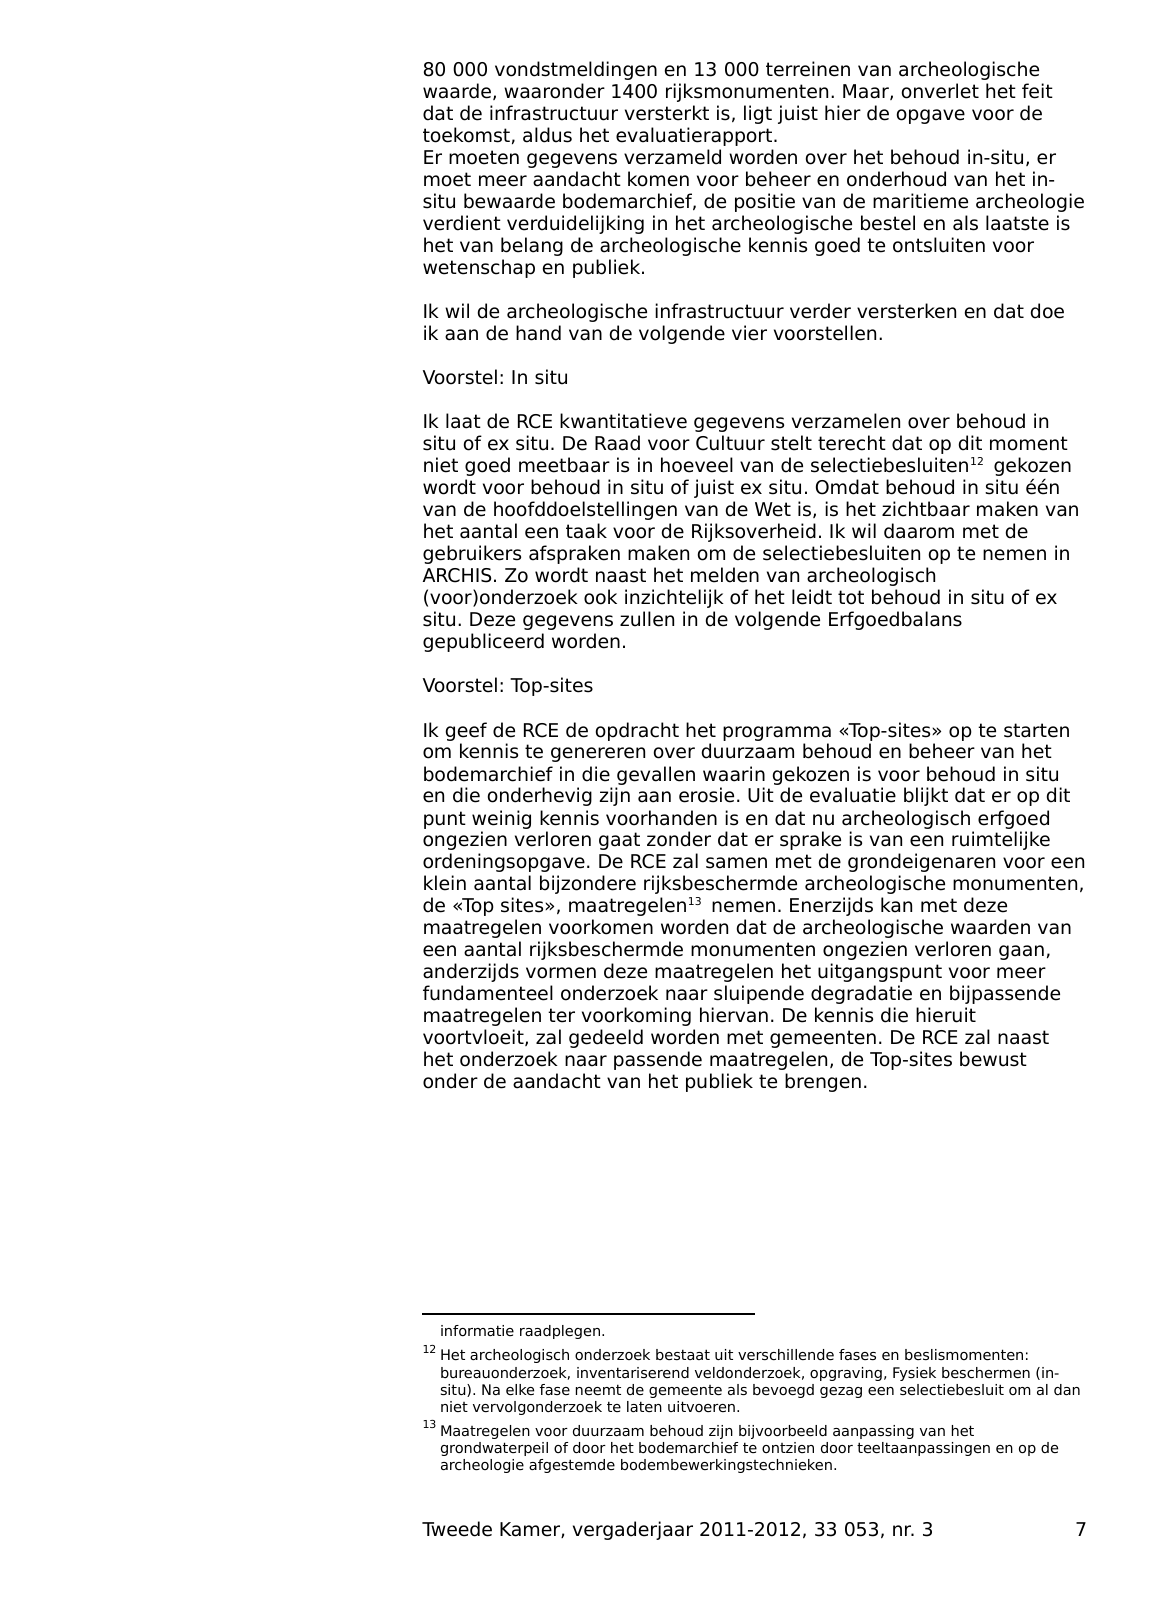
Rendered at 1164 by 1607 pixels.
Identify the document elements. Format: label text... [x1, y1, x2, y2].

subtitle Voorstel: In situ [422, 367, 1087, 389]
subtitle Voorstel: Top-sites [422, 675, 1087, 697]
text Maatregelen voor duurzaam behoud zijn bijvoorbeeld aanpassing van het grondwaterpeil of door het bodemarchief te ontzien door teeltaanpassingen en op de archeologie afgestemde bodembewerkingstechnieken. [422, 1418, 1087, 1474]
text Ik wil de archeologische infrastructuur verder versterken en dat doe ik aan de hand van de volgende vier voorstellen. [422, 301, 1087, 345]
text Er moeten gegevens verzameld worden over het behoud in-situ, er moet meer aandacht komen voor beheer en onderhoud van het in-situ bewaarde bodemarchief, de positie van de maritieme archeologie verdient verduidelijking in het archeologische bestel en als laatste is het van belang de archeologische kennis goed te ontsluiten voor wetenschap en publiek. [422, 147, 1087, 279]
text Ik geef de RCE de opdracht het programma «Top-sites» op te starten om kennis te genereren over duurzaam behoud en beheer van het bodemarchief in die gevallen waarin gekozen is voor behoud in situ en die onderhevig zijn aan erosie. Uit de evaluatie blijkt dat er op dit punt weinig kennis voorhanden is en dat nu archeologisch erfgoed ongezien verloren gaat zonder dat er sprake is van een ruimtelijke ordeningsopgave. De RCE zal samen met de grondeigenaren voor een klein aantal bijzondere rijksbeschermde archeologische monumenten, de «Top sites», maatregelen nemen. Enerzijds kan met deze maatregelen voorkomen worden dat de archeologische waarden van een aantal rijksbeschermde monumenten ongezien verloren gaan, anderzijds vormen deze maatregelen het uitgangspunt voor meer fundamenteel onderzoek naar sluipende degradatie en bijpassende maatregelen ter voorkoming hiervan. De kennis die hieruit voortvloeit, zal gedeeld worden met gemeenten. De RCE zal naast het onderzoek naar passende maatregelen, de Top-sites bewust onder de aandacht van het publiek te brengen. [422, 719, 1087, 1093]
text Het archeologisch onderzoek bestaat uit verschillende fases en beslismomenten: bureauonderzoek, inventariserend veldonderzoek, opgraving, Fysiek beschermen (in-situ). Na elke fase neemt de gemeente als bevoegd gezag een selectiebesluit om al dan niet vervolgonderzoek te laten uitvoeren. [422, 1343, 1087, 1416]
text informatie raadplegen. [422, 1323, 1087, 1340]
text Ik laat de RCE kwantitatieve gegevens verzamelen over behoud in situ of ex situ. De Raad voor Cultuur stelt terecht dat op dit moment niet goed meetbaar is in hoeveel van de selectiebesluiten gekozen wordt voor behoud in situ of juist ex situ. Omdat behoud in situ één van de hoofddoelstellingen van de Wet is, is het zichtbaar maken van het aantal een taak voor de Rijksoverheid. Ik wil daarom met de gebruikers afspraken maken om de selectiebesluiten op te nemen in ARCHIS. Zo wordt naast het melden van archeologisch (voor)onderzoek ook inzichtelijk of het leidt tot behoud in situ of ex situ. Deze gegevens zullen in de volgende Erfgoedbalans gepubliceerd worden. [422, 411, 1087, 653]
text 80 000 vondstmeldingen en 13 000 terreinen van archeologische waarde, waaronder 1400 rijksmonumenten. Maar, onverlet het feit dat de infrastructuur versterkt is, ligt juist hier de opgave voor de toekomst, aldus het evaluatierapport. [422, 59, 1087, 147]
